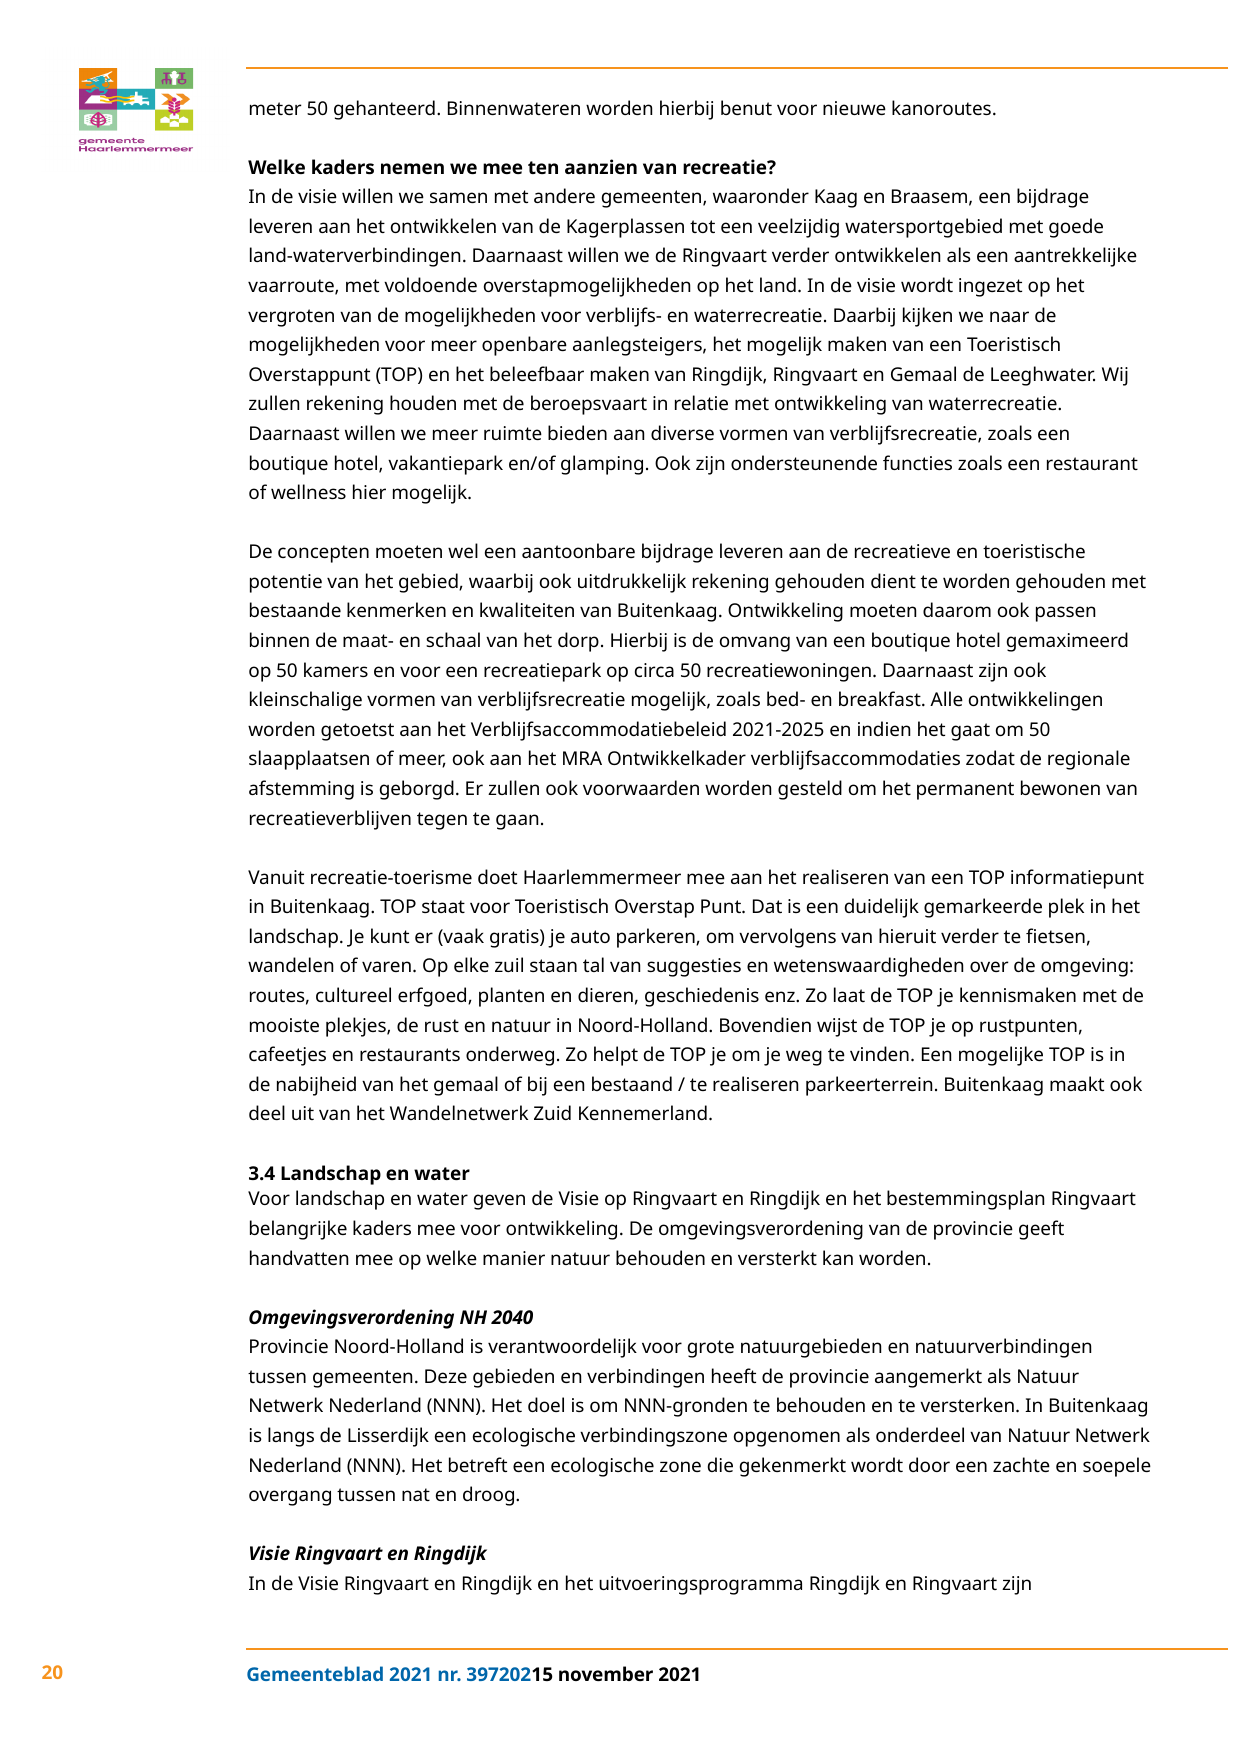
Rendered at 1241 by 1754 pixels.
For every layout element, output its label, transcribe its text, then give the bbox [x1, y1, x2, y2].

text meter 50 gehanteerd. Binnenwateren worden hierbij benut voor nieuwe kanoroutes. [248, 95, 1152, 121]
text Vanuit recreatie-toerisme doet Haarlemmermeer mee aan het realiseren van een TOP informatiepunt in Buitenkaag. TOP staat voor Toeristisch Overstap Punt. Dat is een duidelijk gemarkeerde plek in het landschap. Je kunt er (vaak gratis) je auto parkeren, om vervolgens van hieruit verder te fietsen, wandelen of varen. Op elke zuil staan tal van suggesties en wetenswaardigheden over de omgeving: routes, cultureel erfgoed, planten en dieren, geschiedenis enz. Zo laat de TOP je kennismaken met de mooiste plekjes, de rust en natuur in Noord-Holland. Bovendien wijst de TOP je op rustpunten, cafeetjes en restaurants onderweg. Zo helpt de TOP je om je weg te vinden. Een mogelijke TOP is in de nabijheid van het gemaal of bij een bestaand / te realiseren parkeerterrein. Buitenkaag maakt ook deel uit van het Wandelnetwerk Zuid Kennemerland. [248, 864, 1152, 1126]
text Visie Ringvaart en Ringdijk [248, 1541, 1152, 1566]
picture [41, 47, 231, 172]
text 3.4 Landschap en water [248, 1160, 1152, 1186]
text Welke kaders nemen we mee ten aanzien van recreatie? [248, 154, 1152, 180]
text In de visie willen we samen met andere gemeenten, waaronder Kaag en Braasem, een bijdrage leveren aan het ontwikkelen van de Kagerplassen tot een veelzijdig watersportgebied met goede land-waterverbindingen. Daarnaast willen we de Ringvaart verder ontwikkelen als een aantrekkelijke vaarroute, met voldoende overstapmogelijkheden op het land. In de visie wordt ingezet op het vergroten van de mogelijkheden voor verblijfs- en waterrecreatie. Daarbij kijken we naar de mogelijkheden voor meer openbare aanlegsteigers, het mogelijk maken van een Toeristisch Overstappunt (TOP) en het beleefbaar maken van Ringdijk, Ringvaart en Gemaal de Leeghwater. Wij zullen rekening houden met de beroepsvaart in relatie met ontwikkeling van waterrecreatie. Daarnaast willen we meer ruimte bieden aan diverse vormen van verblijfsrecreatie, zoals een boutique hotel, vakantiepark en/of glamping. Ook zijn ondersteunende functies zoals een restaurant of wellness hier mogelijk. [248, 183, 1152, 505]
text Voor landschap en water geven de Visie op Ringvaart en Ringdijk en het bestemmingsplan Ringvaart belangrijke kaders mee voor ontwikkeling. De omgevingsverordening van de provincie geeft handvatten mee op welke manier natuur behouden en versterkt kan worden. [248, 1186, 1152, 1270]
text Omgevingsverordening NH 2040 [248, 1304, 1152, 1329]
text Provincie Noord-Holland is verantwoordelijk voor grote natuurgebieden en natuurverbindingen tussen gemeenten. Deze gebieden en verbindingen heeft de provincie aangemerkt als Natuur Netwerk Nederland (NNN). Het doel is om NNN-gronden te behouden en te versterken. In Buitenkaag is langs de Lisserdijk een ecologische verbindingszone opgenomen als onderdeel van Natuur Netwerk Nederland (NNN). Het betreft een ecologische zone die gekenmerkt wordt door een zachte en soepele overgang tussen nat en droog. [248, 1333, 1152, 1507]
text In de Visie Ringvaart en Ringdijk en het uitvoeringsprogramma Ringdijk en Ringvaart zijn [248, 1570, 1152, 1596]
text De concepten moeten wel een aantoonbare bijdrage leveren aan de recreatieve en toeristische potentie van het gebied, waarbij ook uitdrukkelijk rekening gehouden dient te worden gehouden met bestaande kenmerken en kwaliteiten van Buitenkaag. Ontwikkeling moeten daarom ook passen binnen de maat- en schaal van het dorp. Hierbij is de omvang van een boutique hotel gemaximeerd op 50 kamers en voor een recreatiepark op circa 50 recreatiewoningen. Daarnaast zijn ook kleinschalige vormen van verblijfsrecreatie mogelijk, zoals bed- en breakfast. Alle ontwikkelingen worden getoetst aan het Verblijfsaccommodatiebeleid 2021-2025 en indien het gaat om 50 slaapplaatsen of meer, ook aan het MRA Ontwikkelkader verblijfsaccommodaties zodat de regionale afstemming is geborgd. Er zullen ook voorwaarden worden gesteld om het permanent bewonen van recreatieverblijven tegen te gaan. [248, 538, 1152, 831]
